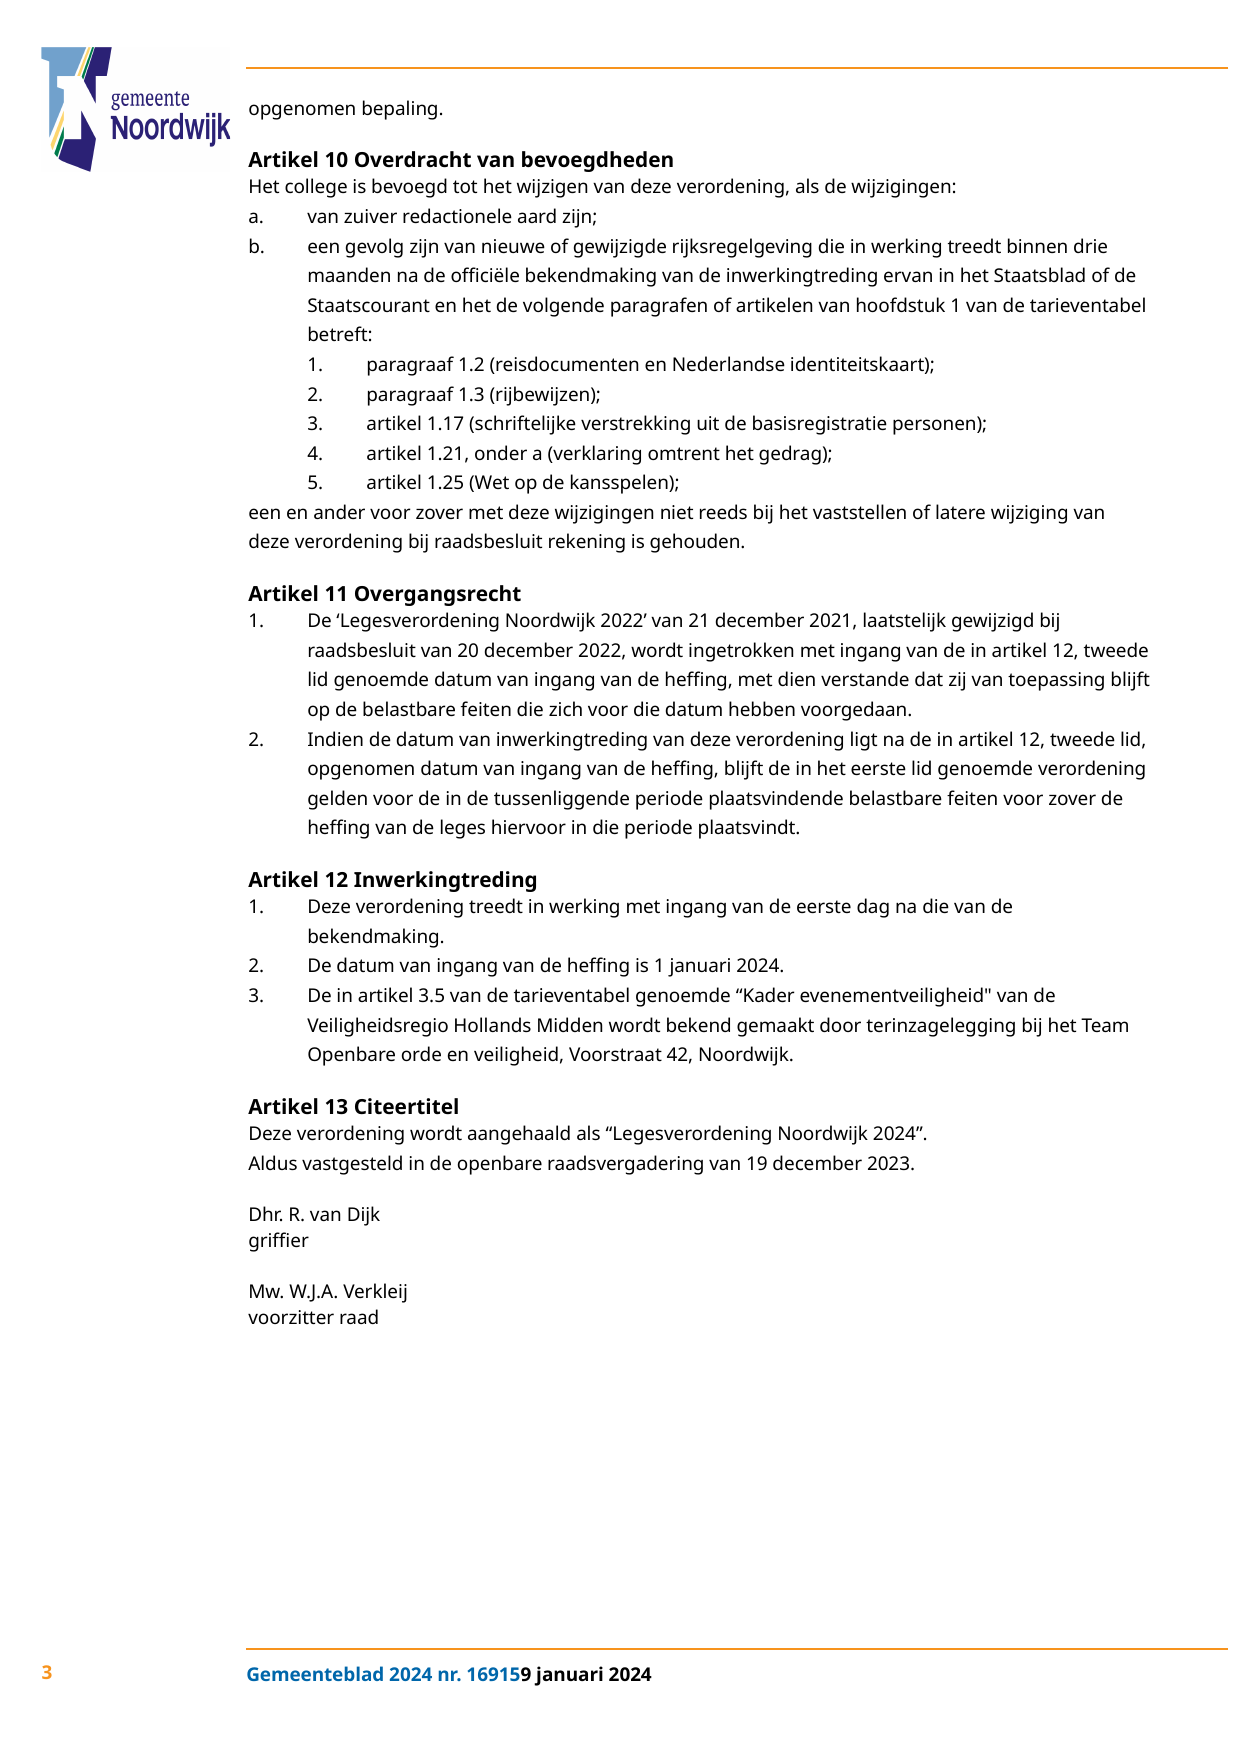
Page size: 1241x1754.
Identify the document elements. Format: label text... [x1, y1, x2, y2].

list Indien de datum van inwerkingtreding van deze verordening ligt na de in artikel 12, tweede lid, opgenomen datum van ingang van de heffing, blijft de in het eerste lid genoemde verordening gelden voor de in de tussenliggende periode plaatsvindende belastbare feiten voor zover de heffing van de leges hiervoor in die periode plaatsvindt. [248, 726, 1152, 840]
text voorzitter raad [248, 1304, 1152, 1330]
picture [41, 47, 231, 172]
list van zuiver redactionele aard zijn; [248, 203, 1152, 229]
list Deze verordening treedt in werking met ingang van de eerste dag na die van de bekendmaking. [248, 893, 1152, 949]
list De in artikel 3.5 van de tarieventabel genoemde “Kader evenementveiligheid" van de Veiligheidsregio Hollands Midden wordt bekend gemaakt door terinzagelegging bij het Team Openbare orde en veiligheid, Voorstraat 42, Noordwijk. [248, 982, 1152, 1067]
list artikel 1.21, onder a (verklaring omtrent het gedrag); [307, 440, 1152, 466]
text Deze verordening wordt aangehaald als “Legesverordening Noordwijk 2024”. [248, 1120, 1152, 1146]
text griffier [248, 1227, 1152, 1253]
text Artikel 13 Citeertitel [248, 1092, 1152, 1120]
text Aldus vastgesteld in de openbare raadsvergadering van 19 december 2023. [248, 1150, 1152, 1176]
text Artikel 12 Inwerkingtreding [248, 865, 1152, 893]
text Artikel 11 Overgangsrecht [248, 579, 1152, 607]
list paragraaf 1.2 (reisdocumenten en Nederlandse identiteitskaart); [307, 351, 1152, 377]
text Het college is bevoegd tot het wijzigen van deze verordening, als de wijzigingen: [248, 174, 1152, 199]
list een gevolg zijn van nieuwe of gewijzigde rijksregelgeving die in werking treedt binnen drie maanden na de officiële bekendmaking van de inwerkingtreding ervan in het Staatsblad of de Staatscourant en het de volgende paragrafen of artikelen van hoofdstuk 1 van de tarieventabel betreft: [248, 233, 1152, 347]
list artikel 1.25 (Wet op de kansspelen); [307, 469, 1152, 495]
list De datum van ingang van de heffing is 1 januari 2024. [248, 953, 1152, 978]
list De ‘Legesverordening Noordwijk 2022’ van 21 december 2021, laatstelijk gewijzigd bij raadsbesluit van 20 december 2022, wordt ingetrokken met ingang van de in artikel 12, tweede lid genoemde datum van ingang van de heffing, met dien verstande dat zij van toepassing blijft op de belastbare feiten die zich voor die datum hebben voorgedaan. [248, 607, 1152, 722]
text een en ander voor zover met deze wijzigingen niet reeds bij het vaststellen of latere wijziging van deze verordening bij raadsbesluit rekening is gehouden. [248, 499, 1152, 554]
text Dhr. R. van Dijk [248, 1201, 1152, 1227]
list artikel 1.17 (schriftelijke verstrekking uit de basisregistratie personen); [307, 410, 1152, 436]
list paragraaf 1.3 (rijbewijzen); [307, 381, 1152, 406]
text Artikel 10 Overdracht van bevoegdheden [248, 145, 1152, 174]
text Mw. W.J.A. Verkleij [248, 1278, 1152, 1304]
text opgenomen bepaling. [248, 95, 1152, 121]
